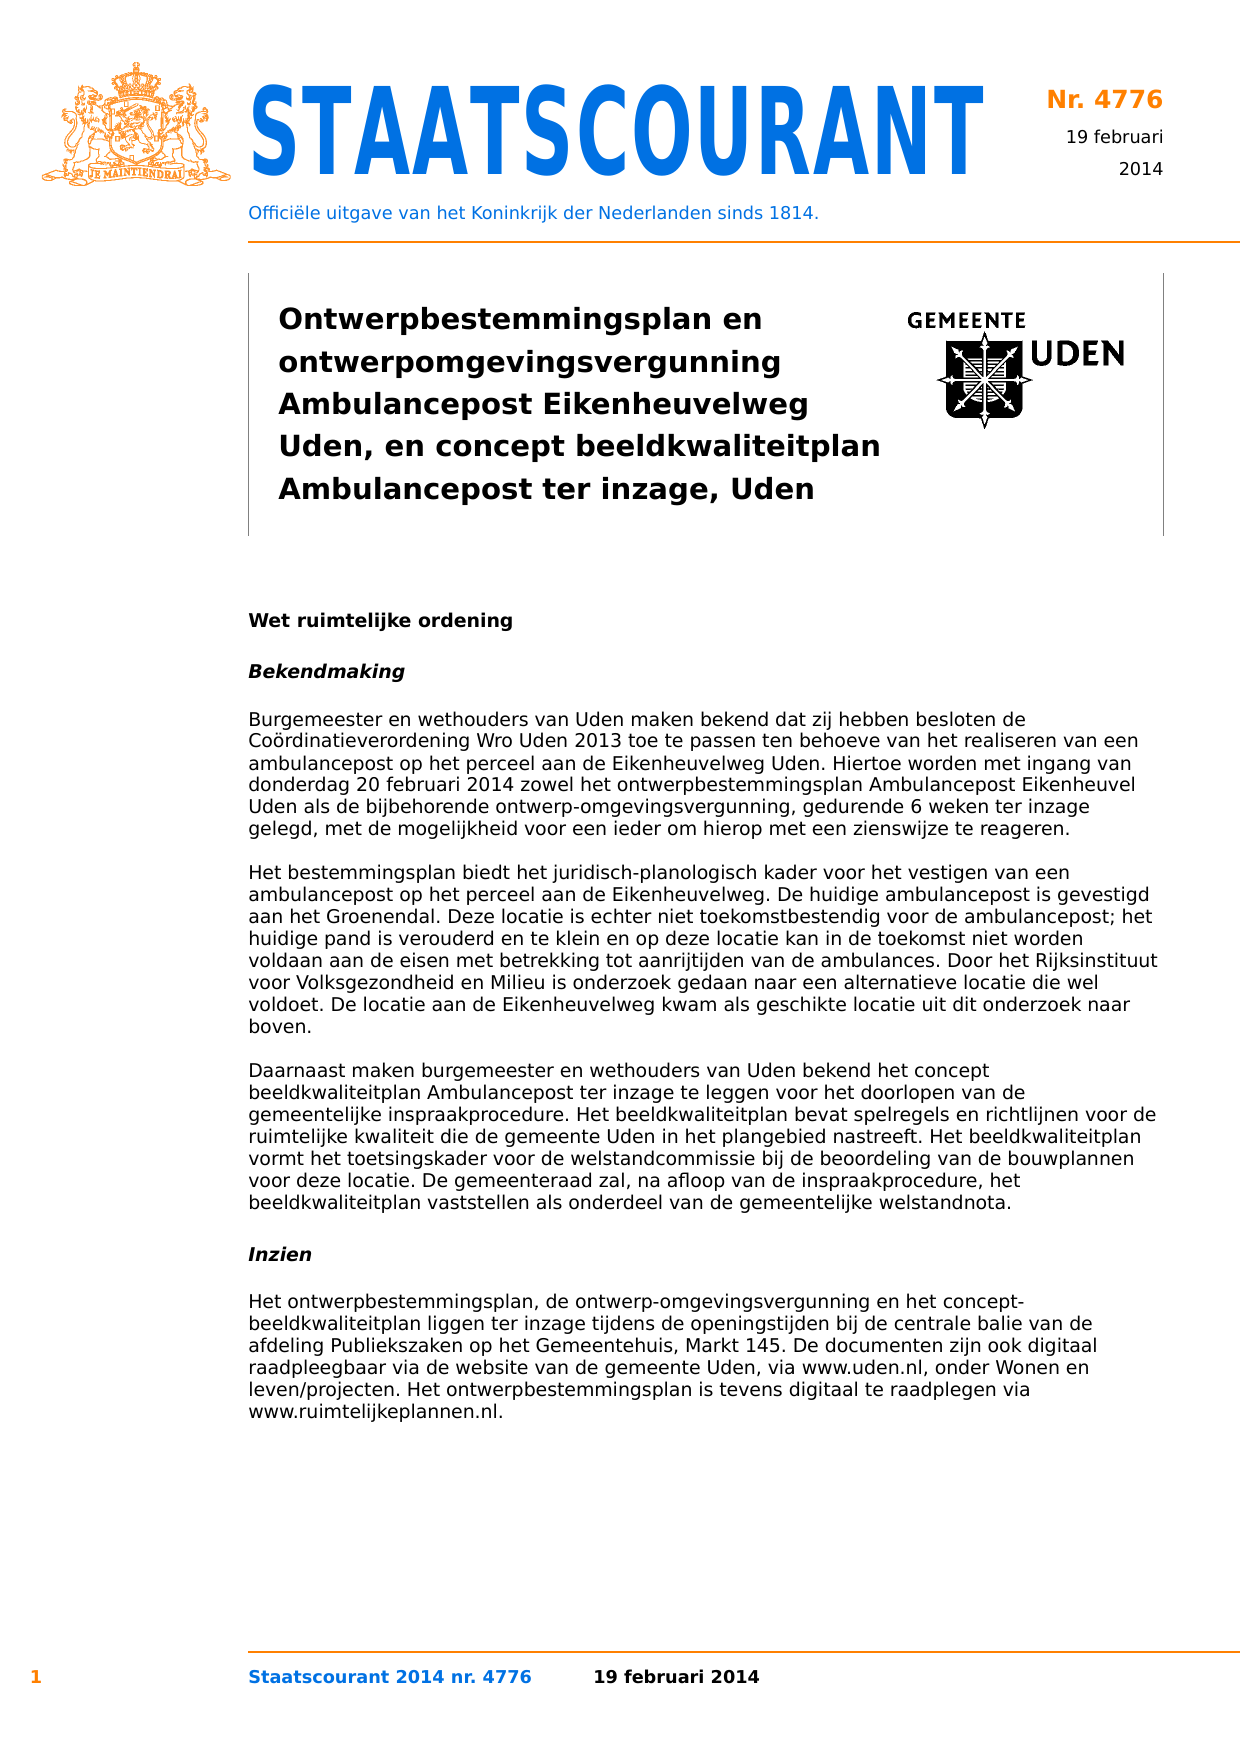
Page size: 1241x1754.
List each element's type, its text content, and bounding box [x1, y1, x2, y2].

text Daarnaast maken burgemeester en wethouders van Uden bekend het concept beeldkwaliteitplan Ambulancepost ter inzage te leggen voor het doorlopen van de gemeentelijke inspraakprocedure. Het beeldkwaliteitplan bevat spelregels en richtlijnen voor de ruimtelijke kwaliteit die de gemeente Uden in het plangebied nastreeft. Het beeldkwaliteitplan vormt het toetsingskader voor de welstandcommissie bij de beoordeling van de bouwplannen voor deze locatie. De gemeenteraad zal, na afloop van de inspraakprocedure, het beeldkwaliteitplan vaststellen als onderdeel van de gemeentelijke welstandnota. [248, 1060, 1163, 1214]
table_cell Officiële uitgave van het Koninkrijk der Nederlanden sinds 1814. [248, 203, 1240, 241]
subtitle Ontwerpbestemmingsplan en ontwerpomgevingsvergunning Ambulancepost Eikenheuvelweg Uden, en concept beeldkwaliteitplan Ambulancepost ter inzage, Uden [249, 273, 1163, 536]
table_cell 2014 [998, 153, 1240, 203]
picture [897, 302, 1134, 439]
subtitle Inzien [248, 1244, 1163, 1266]
subtitle Wet ruimtelijke ordening [248, 609, 1163, 631]
table_header STAATSCOURANT [248, 62, 998, 203]
text Burgemeester en wethouders van Uden maken bekend dat zij hebben besloten de Coördinatieverordening Wro Uden 2013 toe te passen ten behoeve van het realiseren van een ambulancepost op het perceel aan de Eikenheuvelweg Uden. Hiertoe worden met ingang van donderdag 20 februari 2014 zowel het ontwerpbestemmingsplan Ambulancepost Eikenheuvel Uden als de bijbehorende ontwerp-omgevingsvergunning, gedurende 6 weken ter inzage gelegd, met de mogelijkheid voor een ieder om hierop met een zienswijze te reageren. [248, 708, 1163, 840]
table_header Nr. 4776 [998, 62, 1240, 121]
picture [41, 62, 231, 186]
text Het ontwerpbestemmingsplan, de ontwerp-omgevingsvergunning en het concept-beeldkwaliteitplan liggen ter inzage tijdens de openingstijden bij de centrale balie van de afdeling Publiekszaken op het Gemeentehuis, Markt 145. De documenten zijn ook digitaal raadpleegbaar via de website van de gemeente Uden, via www.uden.nl, onder Wonen en leven/projecten. Het ontwerpbestemmingsplan is tevens digitaal te raadplegen via www.ruimtelijkeplannen.nl. [248, 1291, 1163, 1423]
table_header [25, 62, 248, 241]
subtitle Bekendmaking [248, 661, 1163, 683]
table_cell 19 februari [998, 121, 1240, 153]
text Het bestemmingsplan biedt het juridisch-planologisch kader voor het vestigen van een ambulancepost op het perceel aan de Eikenheuvelweg. De huidige ambulancepost is gevestigd aan het Groenendal. Deze locatie is echter niet toekomstbestendig voor de ambulancepost; het huidige pand is verouderd en te klein en op deze locatie kan in de toekomst niet worden voldaan aan de eisen met betrekking tot aanrijtijden van de ambulances. Door het Rijksinstituut voor Volksgezondheid en Milieu is onderzoek gedaan naar een alternatieve locatie die wel voldoet. De locatie aan de Eikenheuvelweg kwam als geschikte locatie uit dit onderzoek naar boven. [248, 862, 1163, 1038]
